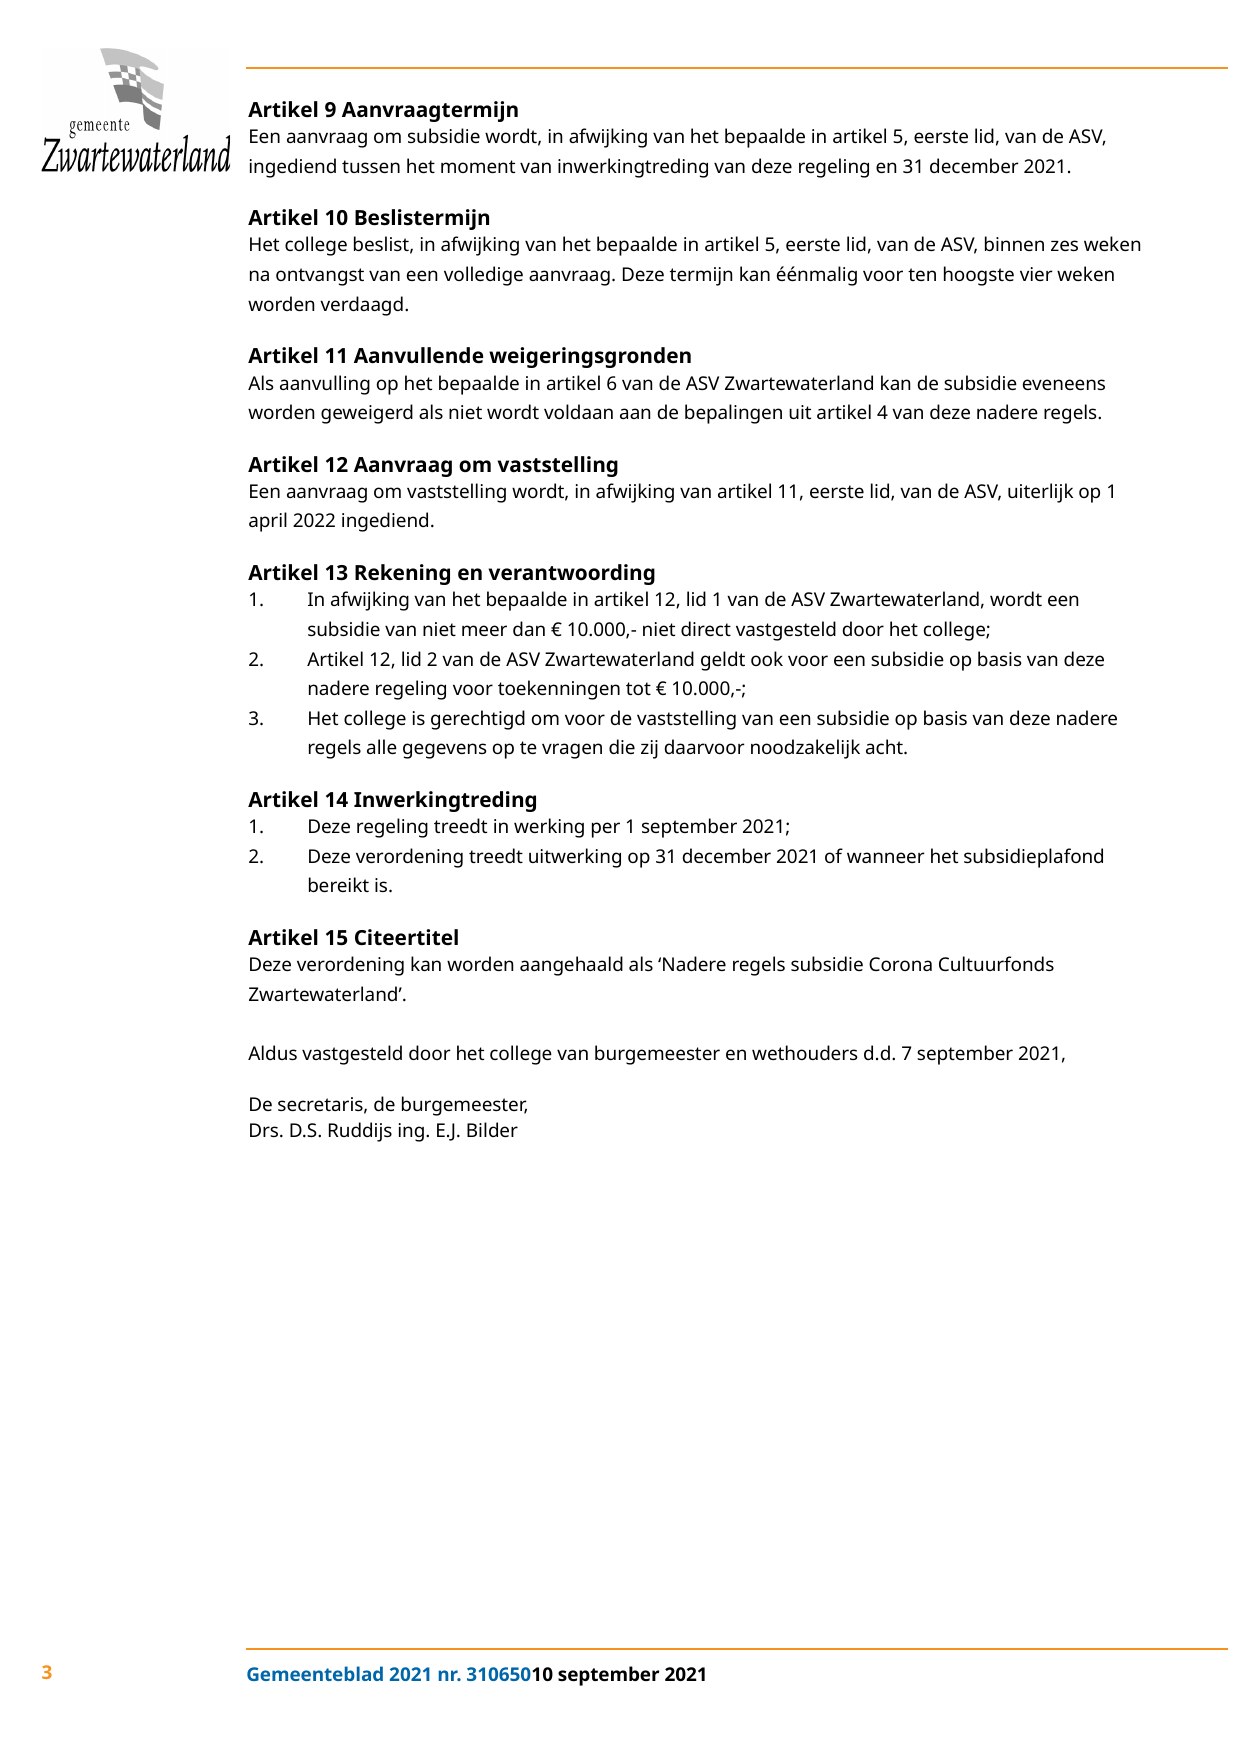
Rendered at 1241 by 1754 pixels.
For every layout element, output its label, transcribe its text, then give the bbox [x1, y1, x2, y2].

text Het college beslist, in afwijking van het bepaalde in artikel 5, eerste lid, van de ASV, binnen zes weken na ontvangst van een volledige aanvraag. Deze termijn kan éénmalig voor ten hoogste vier weken worden verdaagd. [248, 232, 1152, 317]
text Aldus vastgesteld door het college van burgemeester en wethouders d.d. 7 september 2021, [248, 1040, 1152, 1066]
text Artikel 13 Rekening en verantwoording [248, 558, 1152, 587]
list Artikel 12, lid 2 van de ASV Zwartewaterland geldt ook voor een subsidie op basis van deze nadere regeling voor toekenningen tot € 10.000,-; [248, 646, 1152, 701]
text Artikel 12 Aanvraag om vaststelling [248, 450, 1152, 478]
list Het college is gerechtigd om voor de vaststelling van een subsidie op basis van deze nadere regels alle gegevens op te vragen die zij daarvoor noodzakelijk acht. [248, 705, 1152, 760]
text Artikel 11 Aanvullende weigeringsgronden [248, 341, 1152, 370]
text Een aanvraag om vaststelling wordt, in afwijking van artikel 11, eerste lid, van de ASV, uiterlijk op 1 april 2022 ingediend. [248, 478, 1152, 533]
list In afwijking van het bepaalde in artikel 12, lid 1 van de ASV Zwartewaterland, wordt een subsidie van niet meer dan € 10.000,- niet direct vastgesteld door het college; [248, 587, 1152, 642]
list Deze verordening treedt uitwerking op 31 december 2021 of wanneer het subsidieplafond bereikt is. [248, 843, 1152, 898]
text Als aanvulling op het bepaalde in artikel 6 van de ASV Zwartewaterland kan de subsidie eveneens worden geweigerd als niet wordt voldaan aan de bepalingen uit artikel 4 van deze nadere regels. [248, 370, 1152, 425]
text Artikel 9 Aanvraagtermijn [248, 95, 1152, 123]
text Drs. D.S. Ruddijs ing. E.J. Bilder [248, 1117, 1152, 1143]
list Deze regeling treedt in werking per 1 september 2021; [248, 813, 1152, 839]
text De secretaris, de burgemeester, [248, 1092, 1152, 1117]
text Een aanvraag om subsidie wordt, in afwijking van het bepaalde in artikel 5, eerste lid, van de ASV, ingediend tussen het moment van inwerkingtreding van deze regeling en 31 december 2021. [248, 123, 1152, 178]
picture [41, 47, 231, 172]
text Deze verordening kan worden aangehaald als ‘Nadere regels subsidie Corona Cultuurfonds Zwartewaterland’. [248, 951, 1152, 1007]
text Artikel 15 Citeertitel [248, 923, 1152, 951]
text Artikel 10 Beslistermijn [248, 203, 1152, 232]
text Artikel 14 Inwerkingtreding [248, 785, 1152, 813]
